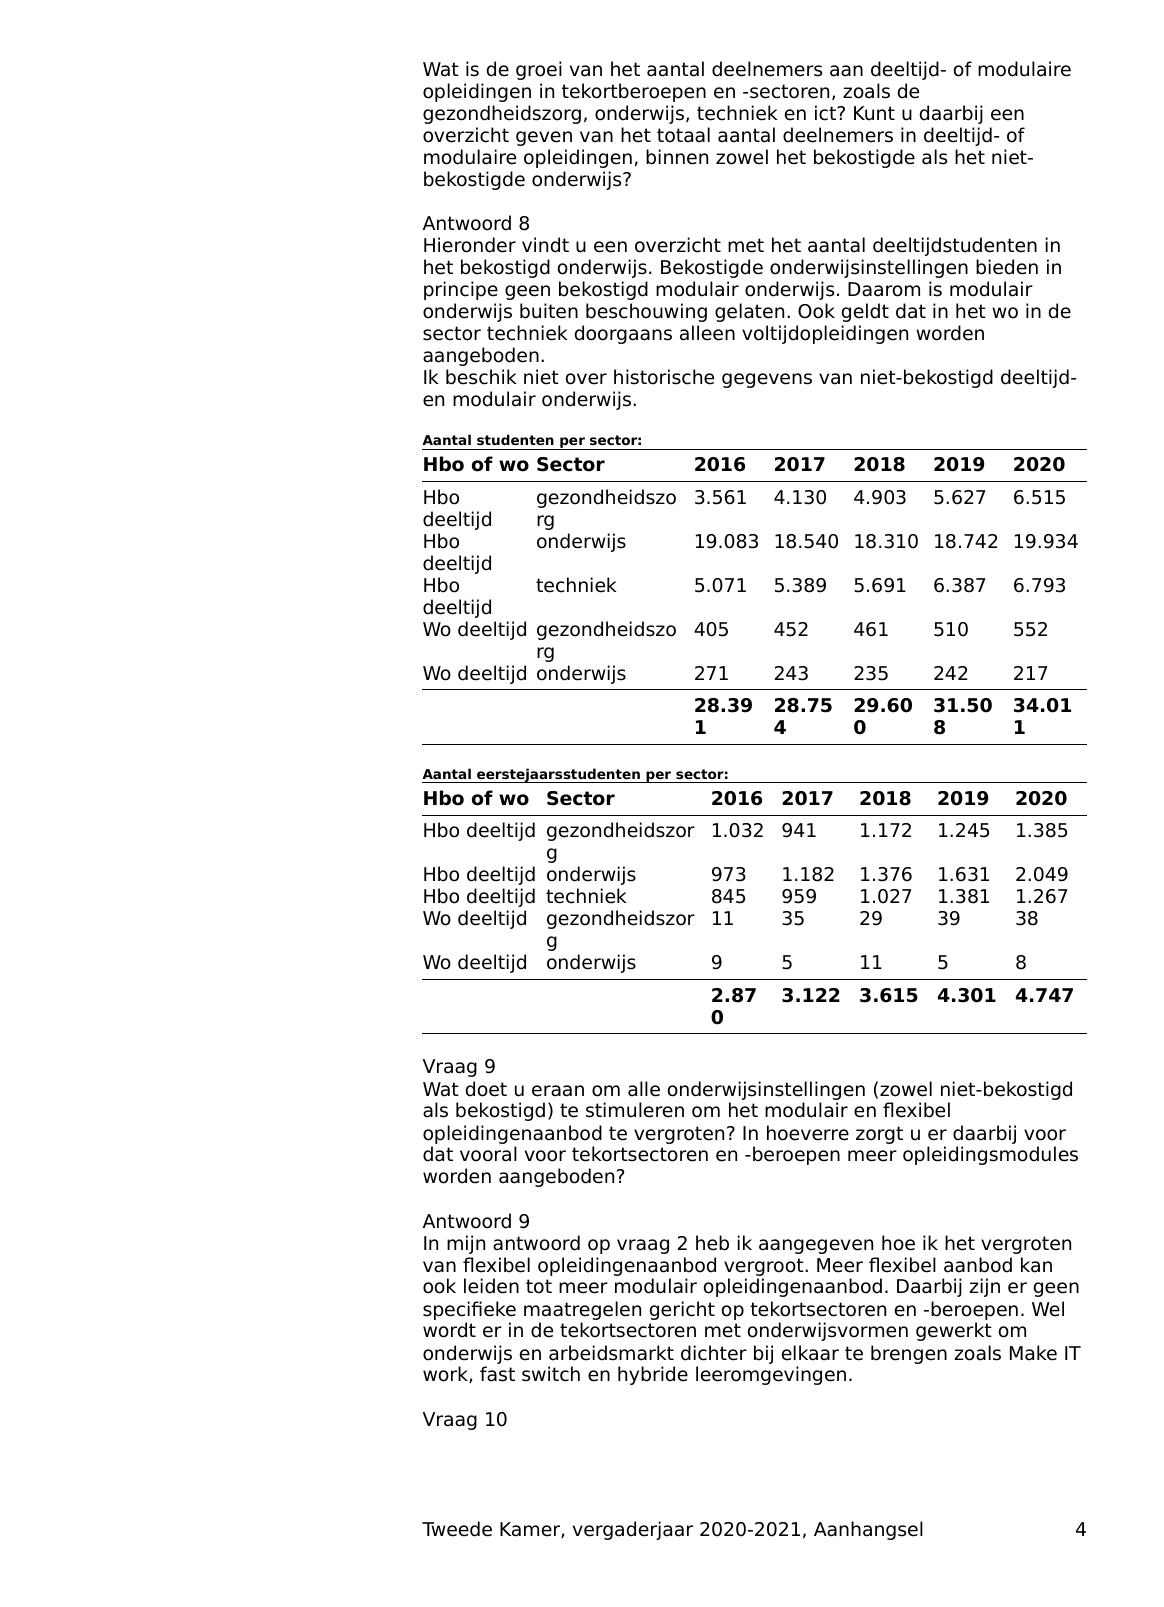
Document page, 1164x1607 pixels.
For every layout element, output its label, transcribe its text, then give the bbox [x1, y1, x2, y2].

table_cell 2.049 [1009, 864, 1087, 886]
table_cell 1.267 [1009, 886, 1087, 908]
table_cell 2019 [927, 450, 1007, 481]
table_cell Hbo of wo [422, 783, 540, 814]
table_cell Wo deeltijd [422, 952, 540, 979]
table_cell 2018 [853, 783, 931, 814]
table_cell Wo deeltijd [422, 908, 540, 952]
table_cell 235 [847, 663, 927, 689]
table_cell 5 [931, 952, 1009, 979]
table_header Aantal eerstejaarsstudenten per sector: [422, 766, 1087, 782]
table_cell 18.310 [847, 531, 927, 574]
table_cell gezondheidszorg [540, 816, 705, 864]
table_header Aantal studenten per sector: [422, 433, 1087, 448]
table_cell 18.742 [927, 531, 1007, 574]
table_cell 2017 [775, 783, 853, 814]
table_cell 2.870 [705, 980, 775, 1033]
table_cell 29.600 [847, 690, 927, 743]
table_cell gezondheidszorg [540, 908, 705, 952]
table_cell gezondheidszorg [530, 619, 688, 662]
table_cell onderwijs [540, 952, 705, 979]
table_cell Sector [540, 783, 705, 814]
table_cell 3.615 [853, 980, 931, 1033]
table_cell 35 [775, 908, 853, 952]
table_cell 1.032 [705, 816, 775, 864]
table_cell 1.381 [931, 886, 1009, 908]
table_cell 4.301 [931, 980, 1009, 1033]
table_cell gezondheidszorg [530, 482, 688, 531]
table_cell 38 [1009, 908, 1087, 952]
text Antwoord 9 [422, 1211, 1087, 1232]
table_cell 1.631 [931, 864, 1009, 886]
table_cell 5.389 [768, 575, 847, 618]
table_cell 28.391 [688, 690, 767, 743]
table_cell 5.627 [927, 482, 1007, 531]
table_cell Hbo deeltijd [422, 482, 530, 531]
table_cell 31.508 [927, 690, 1007, 743]
table_cell 243 [768, 663, 847, 689]
table_cell 552 [1007, 619, 1087, 662]
table_cell 29 [853, 908, 931, 952]
table_cell 845 [705, 886, 775, 908]
table_cell 8 [1009, 952, 1087, 979]
table_cell techniek [530, 575, 688, 618]
text Ik beschik niet over historische gegevens van niet-bekostigd deeltijd- en modulair onderwijs. [422, 367, 1087, 411]
table_cell [540, 980, 705, 1033]
table_cell [530, 690, 688, 743]
text Antwoord 8 [422, 213, 1087, 235]
table_cell Hbo deeltijd [422, 886, 540, 908]
table_cell 11 [853, 952, 931, 979]
table_cell 2016 [688, 450, 767, 481]
table_cell 1.182 [775, 864, 853, 886]
table_cell 217 [1007, 663, 1087, 689]
table_cell techniek [540, 886, 705, 908]
table_cell 2020 [1007, 450, 1087, 481]
table_cell 2020 [1009, 783, 1087, 814]
table_cell 9 [705, 952, 775, 979]
table_cell Wo deeltijd [422, 663, 530, 689]
text Vraag 9 [422, 1056, 1087, 1078]
table_cell Hbo deeltijd [422, 816, 540, 864]
table_cell 1.385 [1009, 816, 1087, 864]
table_cell 2019 [931, 783, 1009, 814]
table_cell 941 [775, 816, 853, 864]
table_cell 19.083 [688, 531, 767, 574]
table_cell Hbo of wo [422, 450, 530, 481]
table_cell 3.122 [775, 980, 853, 1033]
table_cell Wo deeltijd [422, 619, 530, 662]
table_cell 2016 [705, 783, 775, 814]
table_cell 19.934 [1007, 531, 1087, 574]
table_cell 1.376 [853, 864, 931, 886]
table_cell 6.387 [927, 575, 1007, 618]
table_cell 5 [775, 952, 853, 979]
table_cell onderwijs [530, 663, 688, 689]
table_cell 18.540 [768, 531, 847, 574]
table_cell [422, 980, 540, 1033]
table_cell Sector [530, 450, 688, 481]
table_cell 34.011 [1007, 690, 1087, 743]
table_cell 6.515 [1007, 482, 1087, 531]
table_cell 28.754 [768, 690, 847, 743]
table_cell 2018 [847, 450, 927, 481]
text Vraag 10 [422, 1408, 1087, 1431]
table_cell 2017 [768, 450, 847, 481]
text Wat is de groei van het aantal deelnemers aan deeltijd- of modulaire opleidingen in tekortberoepen en -sectoren, zoals de gezondheidszorg, onderwijs, techniek en ict? Kunt u daarbij een overzicht geven van het totaal aantal deelnemers in deeltijd- of modulaire opleidingen, binnen zowel het bekostigde als het niet-bekostigde onderwijs? [422, 59, 1087, 191]
text Hieronder vindt u een overzicht met het aantal deeltijdstudenten in het bekostigd onderwijs. Bekostigde onderwijsinstellingen bieden in principe geen bekostigd modulair onderwijs. Daarom is modulair onderwijs buiten beschouwing gelaten. Ook geldt dat in het wo in de sector techniek doorgaans alleen voltijdopleidingen worden aangeboden. [422, 235, 1087, 367]
table_cell Hbo deeltijd [422, 575, 530, 618]
table_cell Hbo deeltijd [422, 531, 530, 574]
table_cell onderwijs [530, 531, 688, 574]
table_cell 271 [688, 663, 767, 689]
table_cell 5.071 [688, 575, 767, 618]
table_cell 4.130 [768, 482, 847, 531]
table_cell [422, 690, 530, 743]
text In mijn antwoord op vraag 2 heb ik aangegeven hoe ik het vergroten van flexibel opleidingenaanbod vergroot. Meer flexibel aanbod kan ook leiden tot meer modulair opleidingenaanbod. Daarbij zijn er geen specifieke maatregelen gericht op tekortsectoren en -beroepen. Wel wordt er in de tekortsectoren met onderwijsvormen gewerkt om onderwijs en arbeidsmarkt dichter bij elkaar te brengen zoals Make IT work, fast switch en hybride leeromgevingen. [422, 1232, 1087, 1386]
table_cell 4.903 [847, 482, 927, 531]
table_cell 510 [927, 619, 1007, 662]
table_cell 3.561 [688, 482, 767, 531]
table_cell 1.172 [853, 816, 931, 864]
table_cell 4.747 [1009, 980, 1087, 1033]
table_cell Hbo deeltijd [422, 864, 540, 886]
table_cell 1.245 [931, 816, 1009, 864]
table_cell 461 [847, 619, 927, 662]
text Wat doet u eraan om alle onderwijsinstellingen (zowel niet-bekostigd als bekostigd) te stimuleren om het modulair en flexibel opleidingenaanbod te vergroten? In hoeverre zorgt u er daarbij voor dat vooral voor tekortsectoren en -beroepen meer opleidingsmodules worden aangeboden? [422, 1078, 1087, 1188]
table_cell onderwijs [540, 864, 705, 886]
table_cell 242 [927, 663, 1007, 689]
table_cell 6.793 [1007, 575, 1087, 618]
table_cell 959 [775, 886, 853, 908]
table_cell 39 [931, 908, 1009, 952]
table_cell 452 [768, 619, 847, 662]
table_cell 1.027 [853, 886, 931, 908]
table_cell 405 [688, 619, 767, 662]
table_cell 973 [705, 864, 775, 886]
table_cell 11 [705, 908, 775, 952]
table_cell 5.691 [847, 575, 927, 618]
